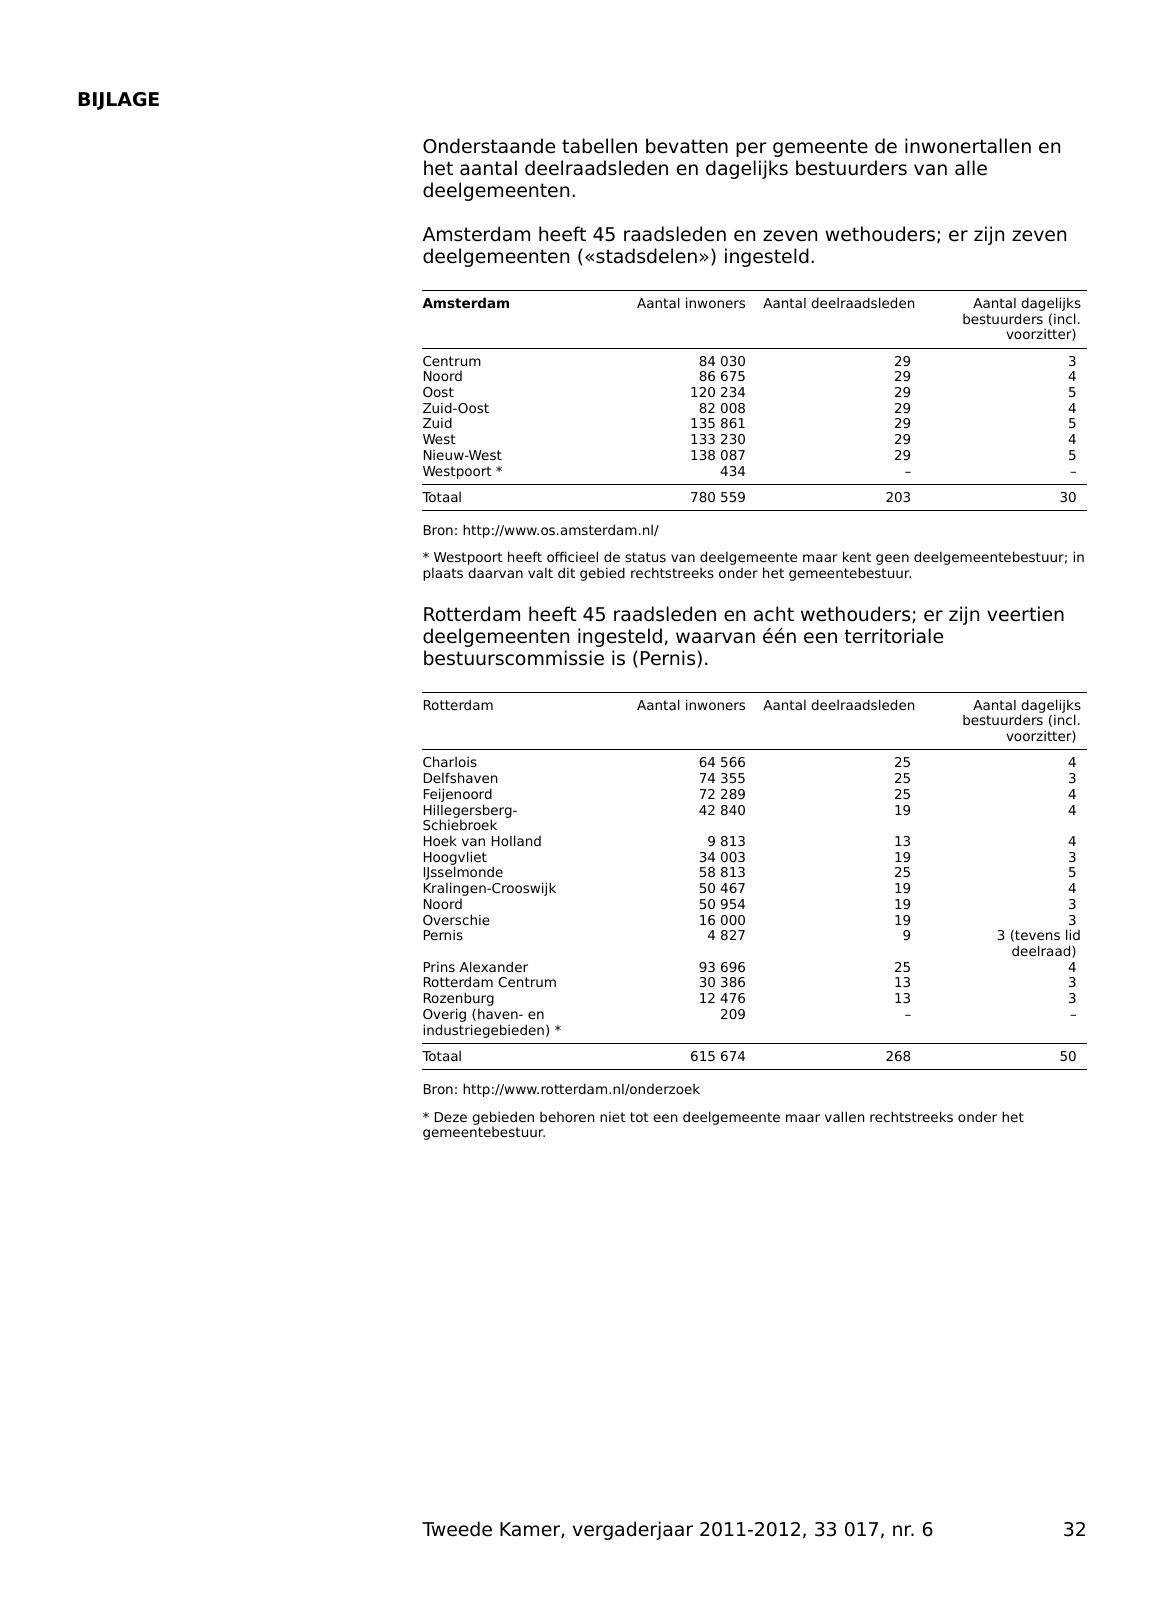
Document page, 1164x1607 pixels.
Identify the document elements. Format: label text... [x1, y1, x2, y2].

table_cell 74 355 [591, 771, 756, 787]
table_cell Zuid-Oost [422, 401, 591, 416]
table_cell Hillegersberg-Schiebroek [422, 802, 591, 834]
table_cell Westpoort * [422, 464, 591, 484]
table_cell 4 827 [591, 928, 756, 959]
table_cell Prins Alexander [422, 960, 591, 975]
table_cell 13 [756, 975, 921, 991]
table_cell 3 (tevens lid deelraad) [921, 928, 1087, 959]
table_header Amsterdam [422, 291, 591, 348]
table_cell 138 087 [591, 448, 756, 463]
table_cell 3 [921, 991, 1087, 1007]
table_header Aantal deelraadsleden [756, 693, 921, 749]
table_cell Charlois [422, 750, 591, 771]
table_cell Rozenburg [422, 991, 591, 1007]
table_cell Hoogvliet [422, 850, 591, 865]
table_cell 4 [921, 369, 1087, 385]
table_cell 5 [921, 416, 1087, 432]
table_cell 5 [921, 865, 1087, 881]
table_cell 209 [591, 1007, 756, 1043]
table_cell 93 696 [591, 960, 756, 975]
table_cell 25 [756, 960, 921, 975]
text Rotterdam heeft 45 raadsleden en acht wethouders; er zijn veertien deelgemeenten ingesteld, waarvan één een territoriale bestuurscommissie is (Pernis). [422, 604, 1087, 670]
table_cell 29 [756, 349, 921, 369]
table_cell Totaal [422, 1044, 591, 1069]
table_cell 25 [756, 750, 921, 771]
table_cell 30 386 [591, 975, 756, 991]
table_cell 50 [921, 1044, 1087, 1069]
table_cell 19 [756, 802, 921, 834]
table_cell 780 559 [591, 485, 756, 510]
table_cell West [422, 432, 591, 448]
table_cell Delfshaven [422, 771, 591, 787]
table_cell 3 [921, 913, 1087, 928]
table_cell 19 [756, 897, 921, 912]
table_cell 3 [921, 349, 1087, 369]
table_cell 19 [756, 913, 921, 928]
table_cell 64 566 [591, 750, 756, 771]
table_cell 5 [921, 448, 1087, 463]
table_cell 25 [756, 771, 921, 787]
table_cell – [921, 464, 1087, 484]
table_cell 84 030 [591, 349, 756, 369]
table_cell Nieuw-West [422, 448, 591, 463]
table_cell Pernis [422, 928, 591, 959]
table_cell 25 [756, 787, 921, 802]
table_cell 4 [921, 881, 1087, 897]
table_cell – [921, 1007, 1087, 1043]
table_cell Rotterdam Centrum [422, 975, 591, 991]
table_cell 203 [756, 485, 921, 510]
table_cell 9 [756, 928, 921, 959]
table_cell 58 813 [591, 865, 756, 881]
table_cell 29 [756, 416, 921, 432]
table_cell 29 [756, 432, 921, 448]
table_cell 3 [921, 897, 1087, 912]
table_cell Noord [422, 897, 591, 912]
table_cell Hoek van Holland [422, 834, 591, 849]
table_cell 3 [921, 975, 1087, 991]
table_cell 615 674 [591, 1044, 756, 1069]
table_cell 82 008 [591, 401, 756, 416]
table_cell 30 [921, 485, 1087, 510]
table_cell 4 [921, 750, 1087, 771]
table_cell 29 [756, 401, 921, 416]
table_cell 50 467 [591, 881, 756, 897]
table_cell 13 [756, 991, 921, 1007]
table_cell Zuid [422, 416, 591, 432]
table_cell Centrum [422, 349, 591, 369]
table_header Aantal dagelijks bestuurders (incl. voorzitter) [921, 693, 1087, 749]
table_header Aantal inwoners [591, 693, 756, 749]
table_cell 120 234 [591, 385, 756, 401]
table_cell 29 [756, 448, 921, 463]
table_cell 4 [921, 960, 1087, 975]
table_cell 3 [921, 771, 1087, 787]
table_cell Overig (haven- en industriegebieden) * [422, 1007, 591, 1043]
table_cell Overschie [422, 913, 591, 928]
table_cell Kralingen-Crooswijk [422, 881, 591, 897]
table_cell 86 675 [591, 369, 756, 385]
table_cell 268 [756, 1044, 921, 1069]
table_cell 12 476 [591, 991, 756, 1007]
table_cell 19 [756, 881, 921, 897]
table_cell 16 000 [591, 913, 756, 928]
text Onderstaande tabellen bevatten per gemeente de inwonertallen en het aantal deelraadsleden en dagelijks bestuurders van alle deelgemeenten. [422, 136, 1087, 202]
table_cell 72 289 [591, 787, 756, 802]
table_header Aantal deelraadsleden [756, 291, 921, 348]
table_cell 13 [756, 834, 921, 849]
table_header Rotterdam [422, 693, 591, 749]
table_cell Oost [422, 385, 591, 401]
table_cell 42 840 [591, 802, 756, 834]
table_cell Bron: http://www.os.amsterdam.nl/ * Westpoort heeft officieel de status van deelgemeente maar kent geen deelgemeentebestuur; in plaats daarvan valt dit gebied rechtstreeks onder het gemeentebestuur. [422, 511, 1087, 582]
table_cell 434 [591, 464, 756, 484]
table_cell 50 954 [591, 897, 756, 912]
table_cell 3 [921, 850, 1087, 865]
table_cell 4 [921, 787, 1087, 802]
subtitle BIJLAGE [77, 89, 1087, 111]
table_cell IJsselmonde [422, 865, 591, 881]
table_cell – [756, 1007, 921, 1043]
table_cell 25 [756, 865, 921, 881]
table_cell 34 003 [591, 850, 756, 865]
table_cell Totaal [422, 485, 591, 510]
table_cell 4 [921, 432, 1087, 448]
table_cell 19 [756, 850, 921, 865]
table_header Aantal inwoners [591, 291, 756, 348]
table_cell 4 [921, 802, 1087, 834]
table_cell 9 813 [591, 834, 756, 849]
table_cell 135 861 [591, 416, 756, 432]
table_cell 29 [756, 369, 921, 385]
table_cell – [756, 464, 921, 484]
table_cell 4 [921, 834, 1087, 849]
table_cell 4 [921, 401, 1087, 416]
text Amsterdam heeft 45 raadsleden en zeven wethouders; er zijn zeven deelgemeenten («stadsdelen») ingesteld. [422, 224, 1087, 268]
table_cell 5 [921, 385, 1087, 401]
table_cell Feijenoord [422, 787, 591, 802]
table_cell Noord [422, 369, 591, 385]
table_cell Bron: http://www.rotterdam.nl/onderzoek * Deze gebieden behoren niet tot een deelgemeente maar vallen rechtstreeks onder het gemeentebestuur. [422, 1070, 1087, 1141]
table_cell 133 230 [591, 432, 756, 448]
table_cell 29 [756, 385, 921, 401]
table_header Aantal dagelijks bestuurders (incl. voorzitter) [921, 291, 1087, 348]
